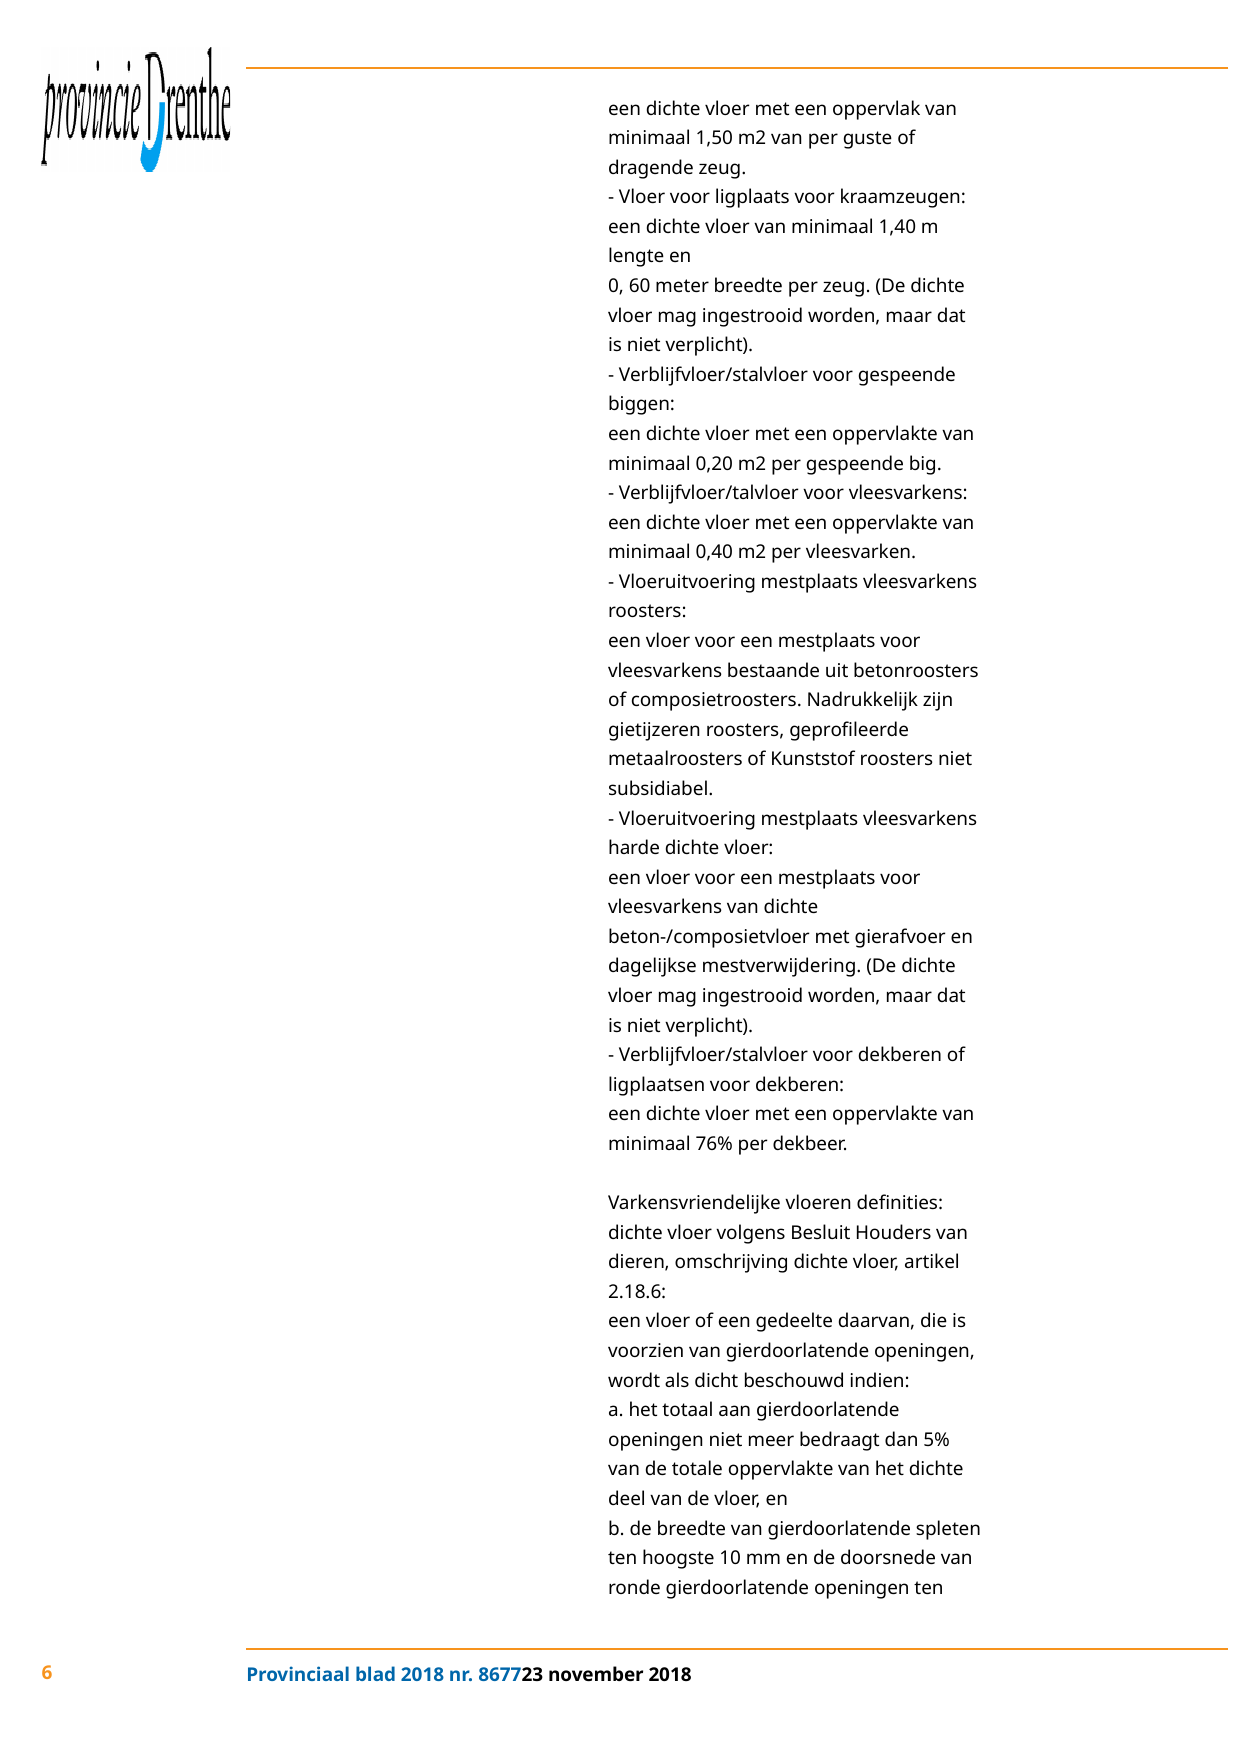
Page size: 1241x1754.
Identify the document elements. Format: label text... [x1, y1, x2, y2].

table_cell [417, 95, 608, 1600]
table_cell [983, 95, 1152, 1600]
table_cell [248, 95, 417, 1600]
picture [41, 47, 231, 172]
table_cell een dichte vloer met een oppervlak van minimaal 1,50 m2 van per guste of dragende zeug. - Vloer voor ligplaats voor kraamzeugen: een dichte vloer van minimaal 1,40 m lengte en 0, 60 meter breedte per zeug. (De dichte vloer mag ingestrooid worden, maar dat is niet verplicht). - Verblijfvloer/stalvloer voor gespeende biggen: een dichte vloer met een oppervlakte van minimaal 0,20 m2 per gespeende big. - Verblijfvloer/talvloer voor vleesvarkens: een dichte vloer met een oppervlakte van minimaal 0,40 m2 per vleesvarken. - Vloeruitvoering mestplaats vleesvarkens roosters: een vloer voor een mestplaats voor vleesvarkens bestaande uit betonroosters of composietroosters. Nadrukkelijk zijn gietijzeren roosters, geprofileerde metaalroosters of Kunststof roosters niet subsidiabel. - Vloeruitvoering mestplaats vleesvarkens harde dichte vloer: een vloer voor een mestplaats voor vleesvarkens van dichte beton-/composietvloer met gierafvoer en dagelijkse mestverwijdering. (De dichte vloer mag ingestrooid worden, maar dat is niet verplicht). - Verblijfvloer/stalvloer voor dekberen of ligplaatsen voor dekberen: een dichte vloer met een oppervlakte van minimaal 76% per dekbeer. Varkensvriendelijke vloeren definities: dichte vloer volgens Besluit Houders van dieren, omschrijving dichte vloer, artikel 2.18.6: een vloer of een gedeelte daarvan, die is voorzien van gierdoorlatende openingen, wordt als dicht beschouwd indien: a. het totaal aan gierdoorlatende openingen niet meer bedraagt dan 5% van de totale oppervlakte van het dichte deel van de vloer, en b. de breedte van gierdoorlatende spleten ten hoogste 10 mm en de doorsnede van ronde gierdoorlatende openingen ten [608, 95, 983, 1600]
